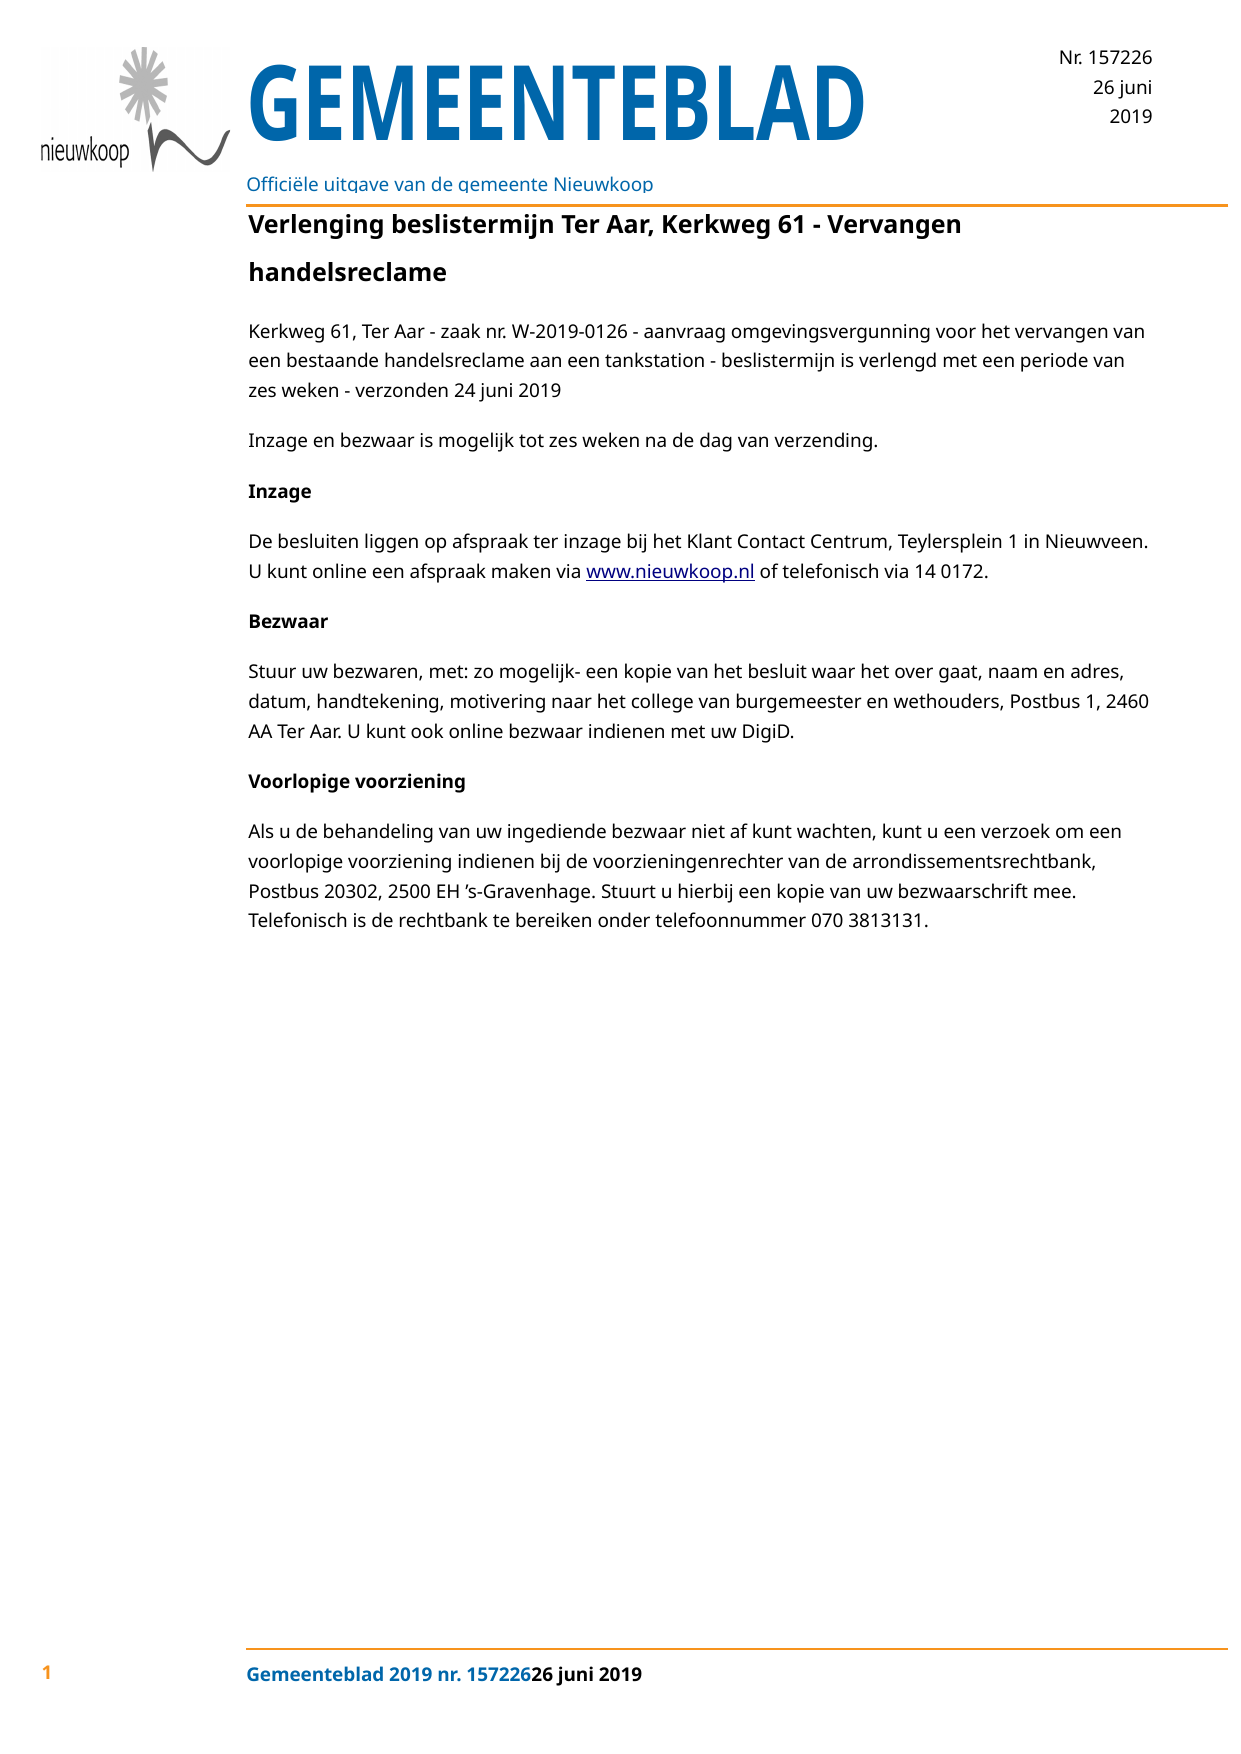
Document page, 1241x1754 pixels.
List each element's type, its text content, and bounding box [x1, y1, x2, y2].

text Stuur uw bezwaren, met: zo mogelijk- een kopie van het besluit waar het over gaat, naam en adres, datum, handtekening, motivering naar het college van burgemeester en wethouders, Postbus 1, 2460 AA Ter Aar. U kunt ook online bezwaar indienen met uw DigiD. [248, 659, 1152, 744]
text Voorlopige voorziening [248, 768, 1152, 794]
text Als u de behandeling van uw ingediende bezwaar niet af kunt wachten, kunt u een verzoek om een voorlopige voorziening indienen bij de voorzieningenrechter van de arrondissementsrechtbank, Postbus 20302, 2500 EH ’s-Gravenhage. Stuurt u hierbij een kopie van uw bezwaarschrift mee. Telefonisch is de rechtbank te bereiken onder telefoonnummer 070 3813131. [248, 819, 1152, 933]
text Inzage [248, 478, 1152, 504]
text Kerkweg 61, Ter Aar - zaak nr. W-2019-0126 - aanvraag omgevingsvergunning voor het vervangen van een bestaande handelsreclame aan een tankstation - beslistermijn is verlengd met een periode van zes weken - verzonden 24 juni 2019 [248, 318, 1152, 403]
text Inzage en bezwaar is mogelijk tot zes weken na de dag van verzending. [248, 427, 1152, 453]
text Verlenging beslistermijn Ter Aar, Kerkweg 61 - Vervangen handelsreclame [248, 207, 1152, 288]
text Bezwaar [248, 608, 1152, 634]
picture [41, 47, 231, 172]
text De besluiten liggen op afspraak ter inzage bij het Klant Contact Centrum, Teylersplein 1 in Nieuwveen. U kunt online een afspraak maken via www.nieuwkoop.nl of telefonisch via 14 0172. [248, 528, 1152, 584]
